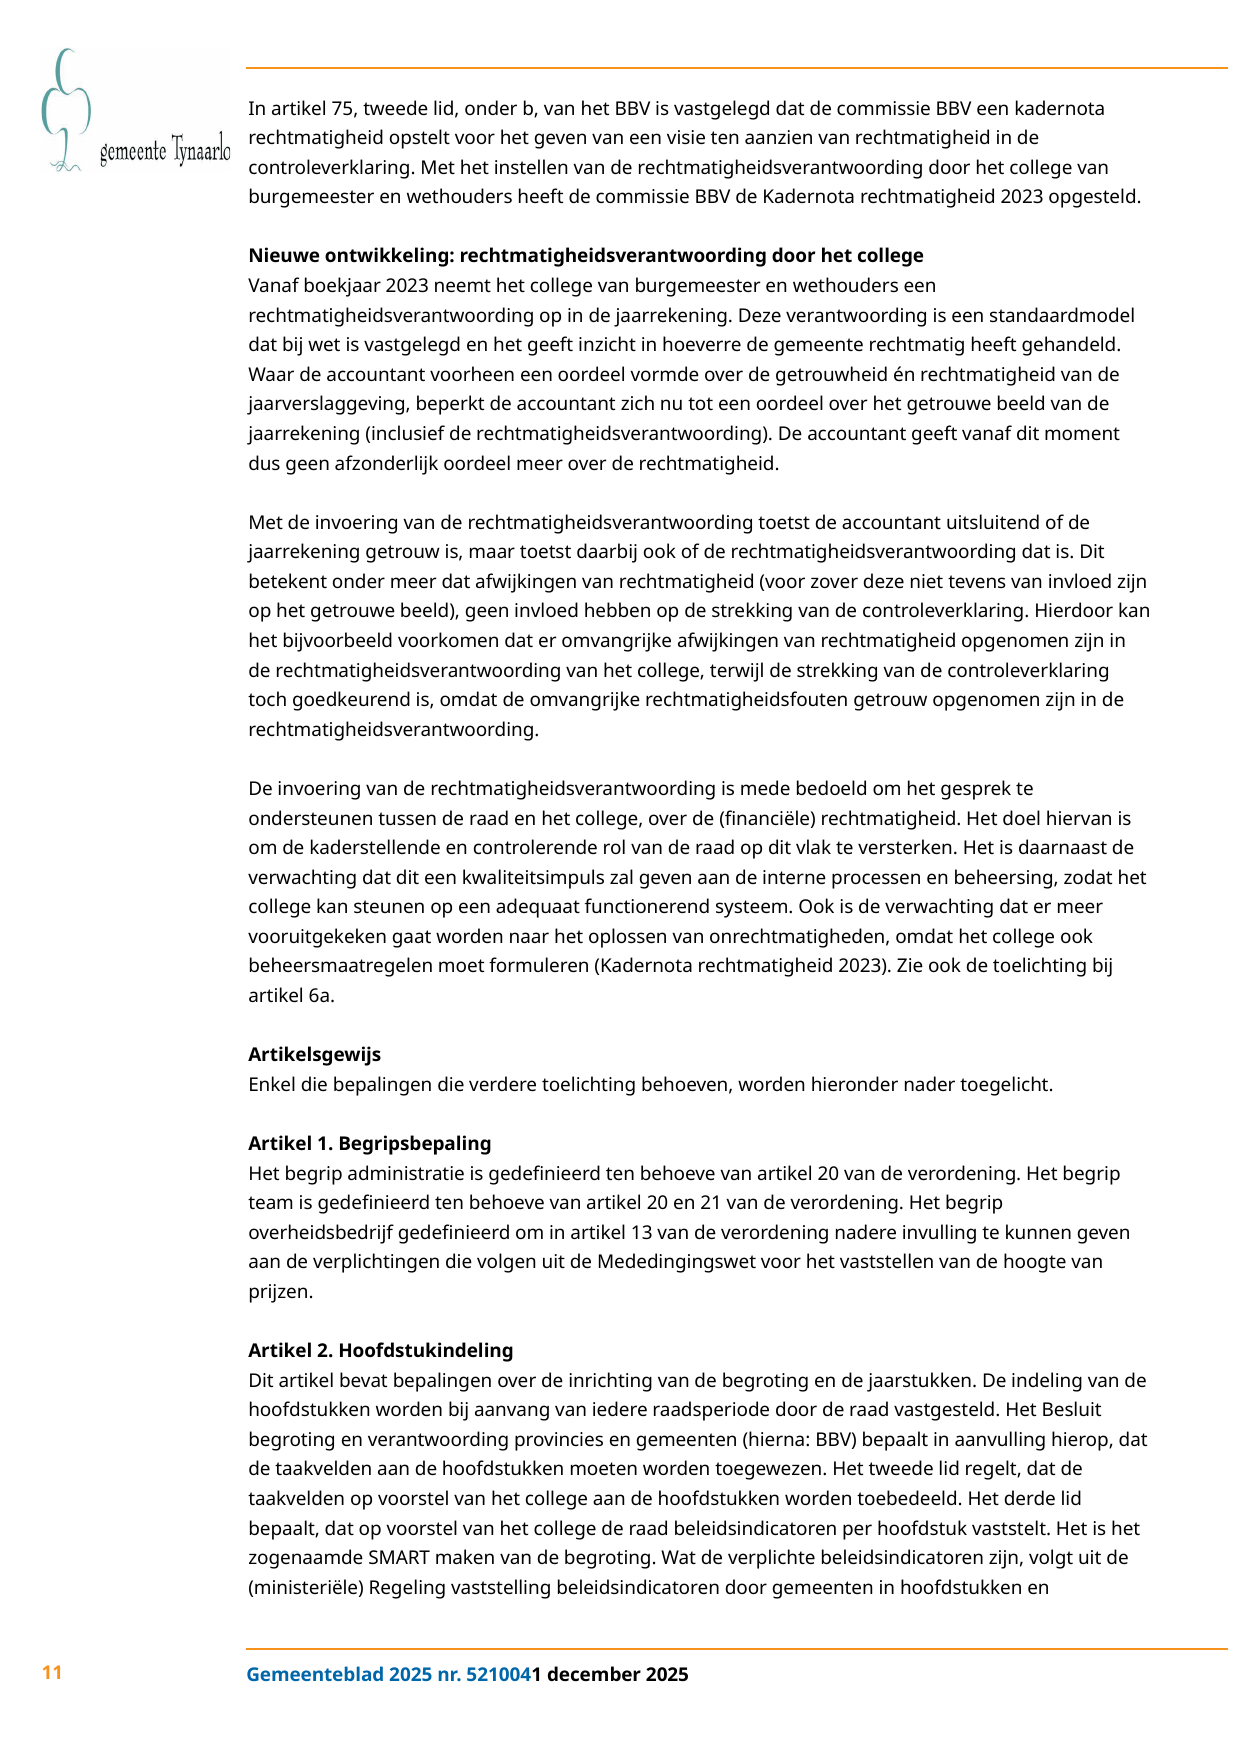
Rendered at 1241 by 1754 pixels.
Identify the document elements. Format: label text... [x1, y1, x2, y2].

text Nieuwe ontwikkeling: rechtmatigheidsverantwoording door het college [248, 243, 1152, 268]
text Vanaf boekjaar 2023 neemt het college van burgemeester en wethouders een rechtmatigheidsverantwoording op in de jaarrekening. Deze verantwoording is een standaardmodel dat bij wet is vastgelegd en het geeft inzicht in hoeverre de gemeente rechtmatig heeft gehandeld. Waar de accountant voorheen een oordeel vormde over de getrouwheid én rechtmatigheid van de jaarverslaggeving, beperkt de accountant zich nu tot een oordeel over het getrouwe beeld van de jaarrekening (inclusief de rechtmatigheidsverantwoording). De accountant geeft vanaf dit moment dus geen afzonderlijk oordeel meer over de rechtmatigheid. [248, 272, 1152, 476]
text Artikelsgewijs [248, 1041, 1152, 1067]
picture [41, 47, 231, 172]
text Artikel 2. Hoofdstukindeling [248, 1337, 1152, 1363]
text In artikel 75, tweede lid, onder b, van het BBV is vastgelegd dat de commissie BBV een kadernota rechtmatigheid opstelt voor het geven van een visie ten aanzien van rechtmatigheid in de controleverklaring. Met het instellen van de rechtmatigheidsverantwoording door het college van burgemeester en wethouders heeft de commissie BBV de Kadernota rechtmatigheid 2023 opgesteld. [248, 95, 1152, 209]
text Dit artikel bevat bepalingen over de inrichting van de begroting en de jaarstukken. De indeling van de hoofdstukken worden bij aanvang van iedere raadsperiode door de raad vastgesteld. Het Besluit begroting en verantwoording provincies en gemeenten (hierna: BBV) bepaalt in aanvulling hierop, dat de taakvelden aan de hoofdstukken moeten worden toegewezen. Het tweede lid regelt, dat de taakvelden op voorstel van het college aan de hoofdstukken worden toebedeeld. Het derde lid bepaalt, dat op voorstel van het college de raad beleidsindicatoren per hoofdstuk vaststelt. Het is het zogenaamde SMART maken van de begroting. Wat de verplichte beleidsindicatoren zijn, volgt uit de (ministeriële) Regeling vaststelling beleidsindicatoren door gemeenten in hoofdstukken en [248, 1367, 1152, 1600]
text Het begrip administratie is gedefinieerd ten behoeve van artikel 20 van de verordening. Het begrip team is gedefinieerd ten behoeve van artikel 20 en 21 van de verordening. Het begrip overheidsbedrijf gedefinieerd om in artikel 13 van de verordening nadere invulling te kunnen geven aan de verplichtingen die volgen uit de Mededingingswet voor het vaststellen van de hoogte van prijzen. [248, 1160, 1152, 1304]
text Met de invoering van de rechtmatigheidsverantwoording toetst de accountant uitsluitend of de jaarrekening getrouw is, maar toetst daarbij ook of de rechtmatigheidsverantwoording dat is. Dit betekent onder meer dat afwijkingen van rechtmatigheid (voor zover deze niet tevens van invloed zijn op het getrouwe beeld), geen invloed hebben op de strekking van de controleverklaring. Hierdoor kan het bijvoorbeeld voorkomen dat er omvangrijke afwijkingen van rechtmatigheid opgenomen zijn in de rechtmatigheidsverantwoording van het college, terwijl de strekking van de controleverklaring toch goedkeurend is, omdat de omvangrijke rechtmatigheidsfouten getrouw opgenomen zijn in de rechtmatigheidsverantwoording. [248, 509, 1152, 742]
text Artikel 1. Begripsbepaling [248, 1130, 1152, 1156]
text Enkel die bepalingen die verdere toelichting behoeven, worden hieronder nader toegelicht. [248, 1071, 1152, 1097]
text De invoering van de rechtmatigheidsverantwoording is mede bedoeld om het gesprek te ondersteunen tussen de raad en het college, over de (financiële) rechtmatigheid. Het doel hiervan is om de kaderstellende en controlerende rol van de raad op dit vlak te versterken. Het is daarnaast de verwachting dat dit een kwaliteitsimpuls zal geven aan de interne processen en beheersing, zodat het college kan steunen op een adequaat functionerend systeem. Ook is de verwachting dat er meer vooruitgekeken gaat worden naar het oplossen van onrechtmatigheden, omdat het college ook beheersmaatregelen moet formuleren (Kadernota rechtmatigheid 2023). Zie ook de toelichting bij artikel 6a. [248, 775, 1152, 1008]
